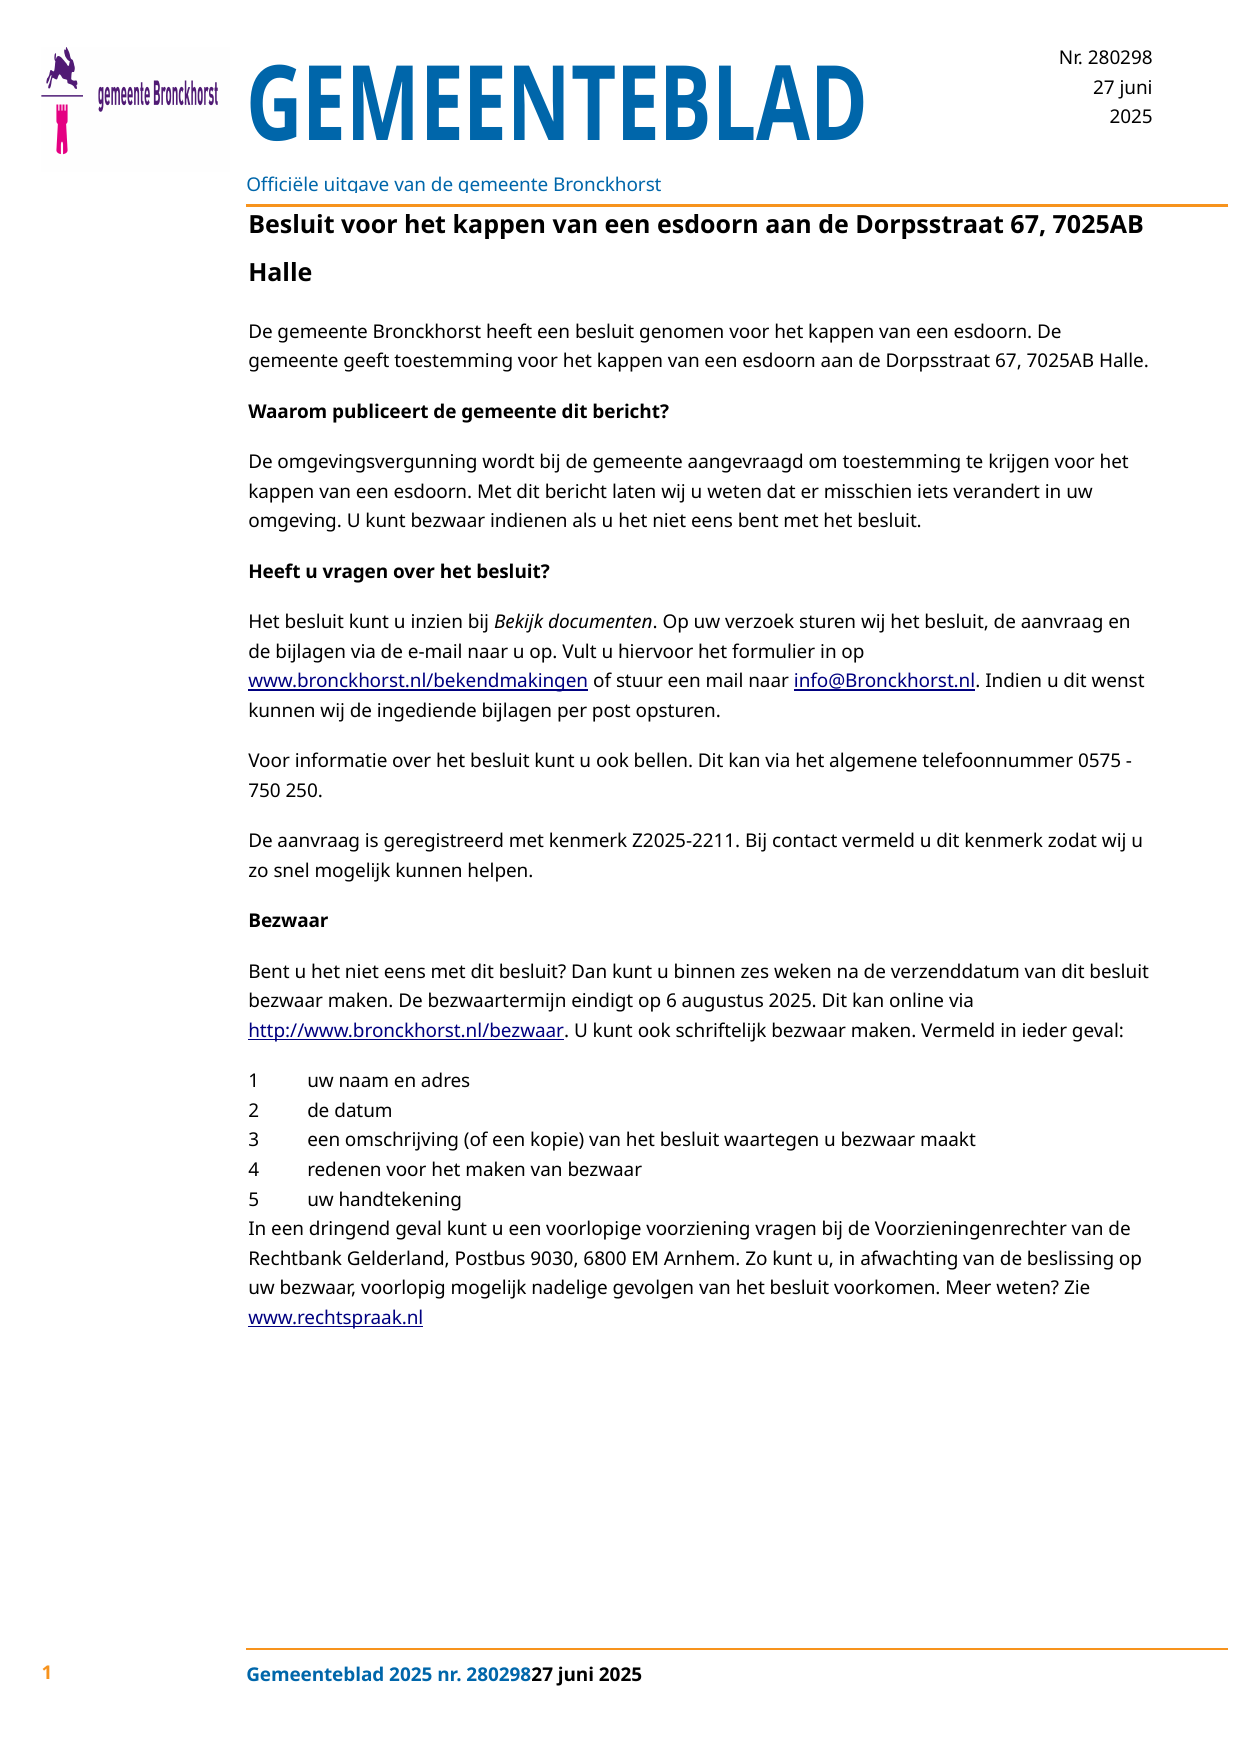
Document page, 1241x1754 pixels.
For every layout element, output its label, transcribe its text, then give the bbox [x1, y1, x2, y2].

text De aanvraag is geregistreerd met kenmerk Z2025-2211. Bij contact vermeld u dit kenmerk zodat wij u zo snel mogelijk kunnen helpen. [248, 827, 1152, 883]
text Bezwaar [248, 907, 1152, 933]
text Voor informatie over het besluit kunt u ook bellen. Dit kan via het algemene telefoonnummer 0575 - 750 250. [248, 747, 1152, 803]
list een omschrijving (of een kopie) van het besluit waartegen u bezwaar maakt [248, 1127, 1152, 1152]
text Besluit voor het kappen van een esdoorn aan de Dorpsstraat 67, 7025AB Halle [248, 207, 1152, 288]
list uw naam en adres [248, 1067, 1152, 1093]
list uw handtekening [248, 1186, 1152, 1212]
text De gemeente Bronckhorst heeft een besluit genomen voor het kappen van een esdoorn. De gemeente geeft toestemming voor het kappen van een esdoorn aan de Dorpsstraat 67, 7025AB Halle. [248, 318, 1152, 373]
list de datum [248, 1097, 1152, 1123]
text Bent u het niet eens met dit besluit? Dan kunt u binnen zes weken na de verzenddatum van dit besluit bezwaar maken. De bezwaartermijn eindigt op 6 augustus 2025. Dit kan online via http://www.bronckhorst.nl/bezwaar. U kunt ook schriftelijk bezwaar maken. Vermeld in ieder geval: [248, 958, 1152, 1043]
text Heeft u vragen over het besluit? [248, 558, 1152, 584]
text In een dringend geval kunt u een voorlopige voorziening vragen bij de Voorzieningenrechter van de Rechtbank Gelderland, Postbus 9030, 6800 EM Arnhem. Zo kunt u, in afwachting van de beslissing op uw bezwaar, voorlopig mogelijk nadelige gevolgen van het besluit voorkomen. Meer weten? Zie www.rechtspraak.nl [248, 1215, 1152, 1330]
text Het besluit kunt u inzien bij Bekijk documenten. Op uw verzoek sturen wij het besluit, de aanvraag en de bijlagen via de e-mail naar u op. Vult u hiervoor het formulier in op www.bronckhorst.nl/bekendmakingen of stuur een mail naar info@Bronckhorst.nl. Indien u dit wenst kunnen wij de ingediende bijlagen per post opsturen. [248, 608, 1152, 723]
text Waarom publiceert de gemeente dit bericht? [248, 398, 1152, 424]
list redenen voor het maken van bezwaar [248, 1156, 1152, 1182]
picture [41, 47, 231, 172]
text De omgevingsvergunning wordt bij de gemeente aangevraagd om toestemming te krijgen voor het kappen van een esdoorn. Met dit bericht laten wij u weten dat er misschien iets verandert in uw omgeving. U kunt bezwaar indienen als u het niet eens bent met het besluit. [248, 448, 1152, 533]
